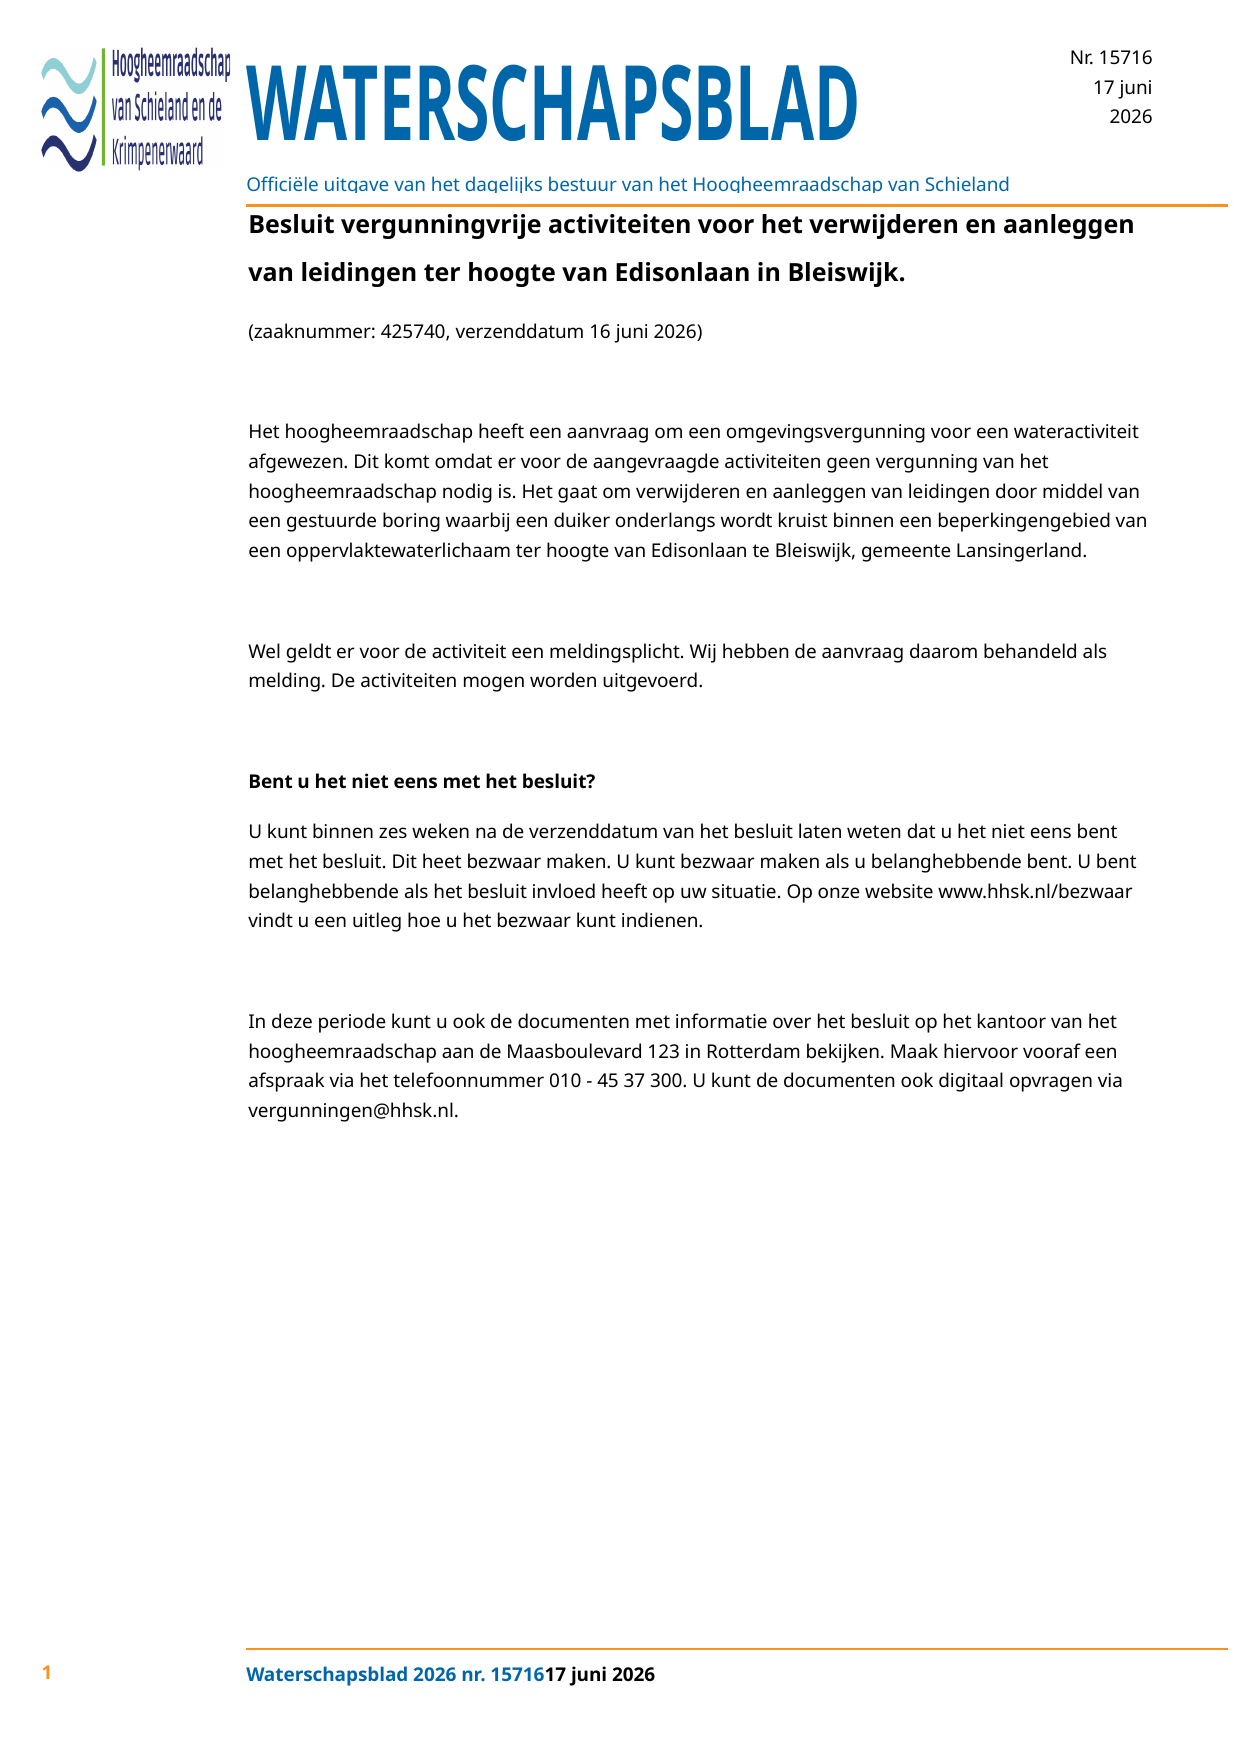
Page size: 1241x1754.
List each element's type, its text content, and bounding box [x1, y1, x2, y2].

text Het hoogheemraadschap heeft een aanvraag om een omgevingsvergunning voor een wateractiviteit afgewezen. Dit komt omdat er voor de aangevraagde activiteiten geen vergunning van het hoogheemraadschap nodig is. Het gaat om verwijderen en aanleggen van leidingen door middel van een gestuurde boring waarbij een duiker onderlangs wordt kruist binnen een beperkingengebied van een oppervlaktewaterlichaam ter hoogte van Edisonlaan te Bleiswijk, gemeente Lansingerland. [248, 419, 1152, 563]
text Wel geldt er voor de activiteit een meldingsplicht. Wij hebben de aanvraag daarom behandeld als melding. De activiteiten mogen worden uitgevoerd. [248, 638, 1152, 693]
text (zaaknummer: 425740, verzenddatum 16 juni 2026) [248, 318, 1152, 344]
picture [41, 47, 231, 172]
text Besluit vergunningvrije activiteiten voor het verwijderen en aanleggen van leidingen ter hoogte van Edisonlaan in Bleiswijk. [248, 207, 1152, 288]
text In deze periode kunt u ook de documenten met informatie over het besluit op het kantoor van het hoogheemraadschap aan de Maasboulevard 123 in Rotterdam bekijken. Maak hiervoor vooraf een afspraak via het telefoonnummer 010 - 45 37 300. U kunt de documenten ook digitaal opvragen via vergunningen@hhsk.nl. [248, 1008, 1152, 1123]
text U kunt binnen zes weken na de verzenddatum van het besluit laten weten dat u het niet eens bent met het besluit. Dit heet bezwaar maken. U kunt bezwaar maken als u belanghebbende bent. U bent belanghebbende als het besluit invloed heeft op uw situatie. Op onze website www.hhsk.nl/bezwaar vindt u een uitleg hoe u het bezwaar kunt indienen. [248, 819, 1152, 933]
text Bent u het niet eens met het besluit? [248, 768, 1152, 794]
